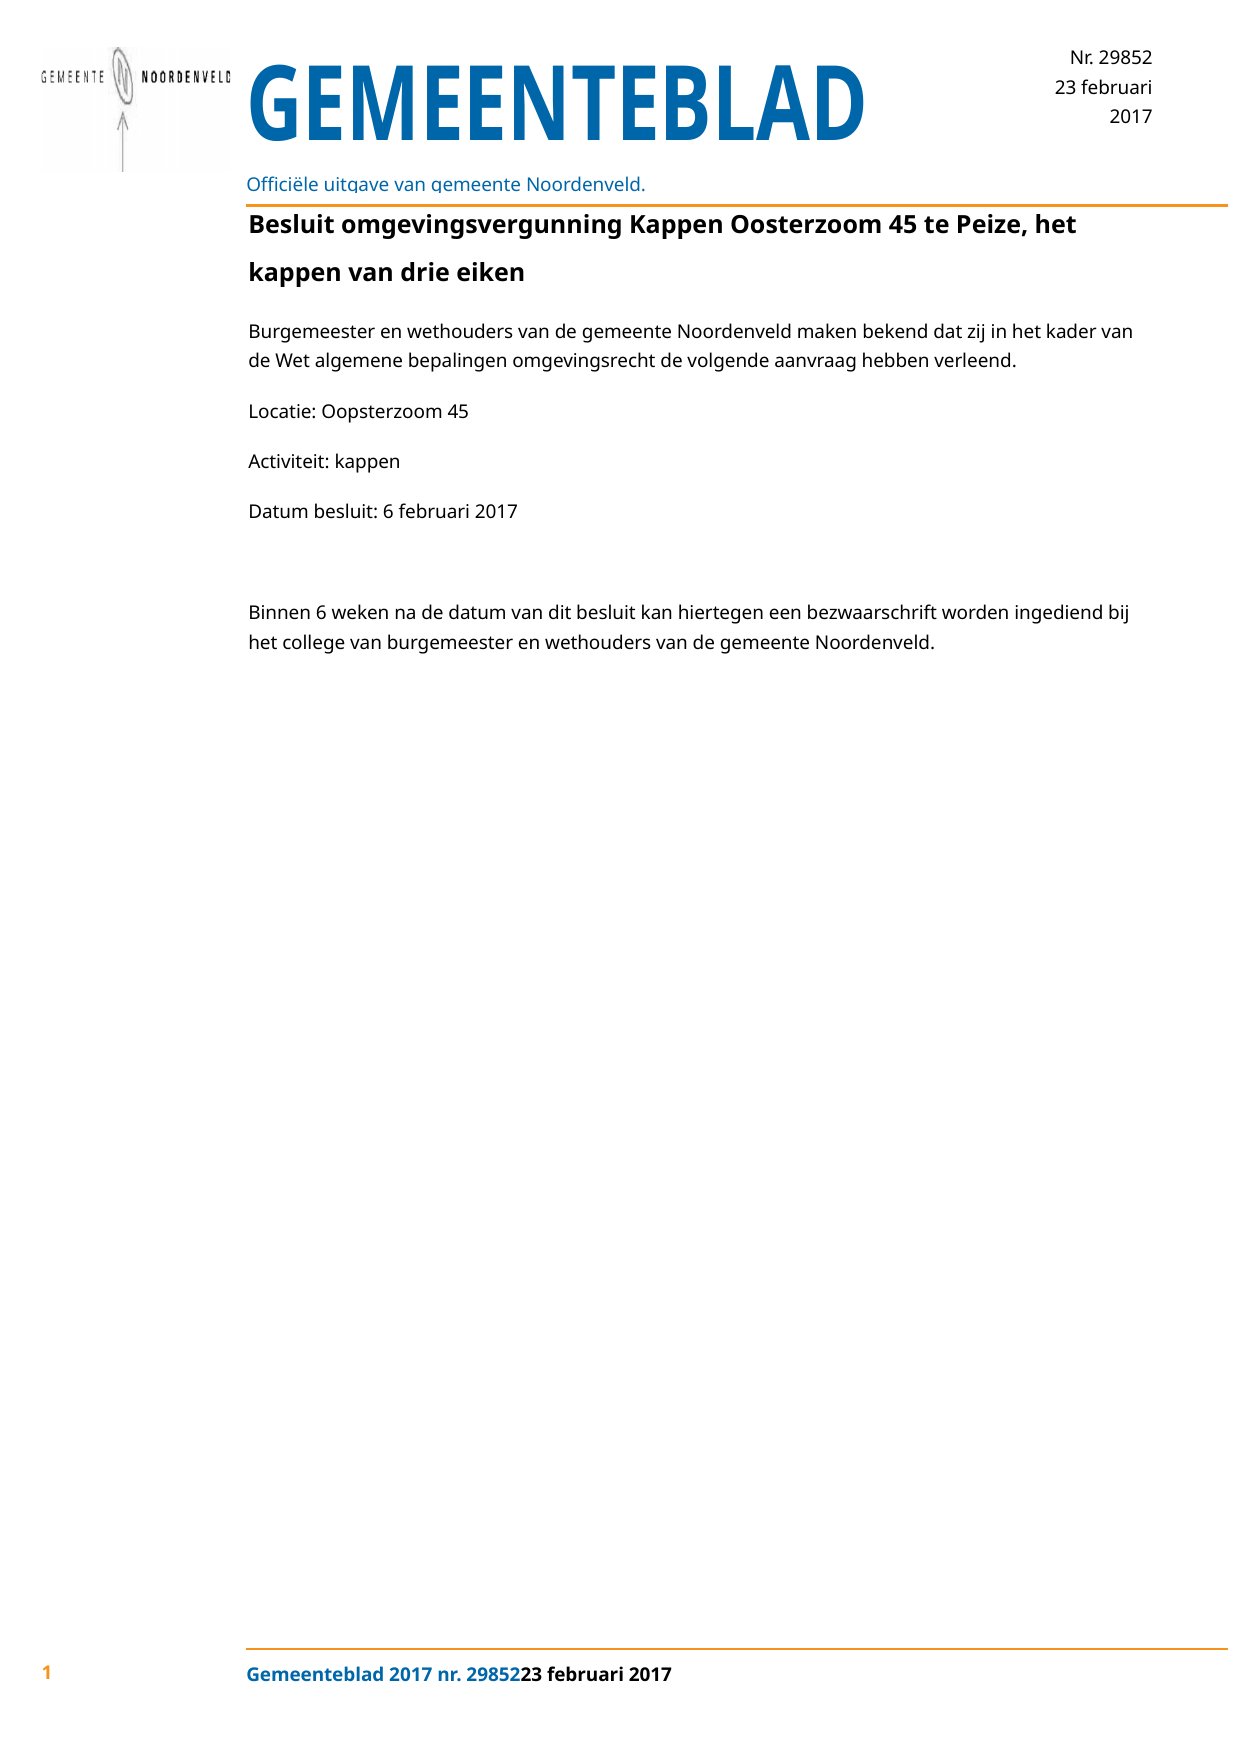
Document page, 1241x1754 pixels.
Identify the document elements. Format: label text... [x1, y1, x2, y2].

text Datum besluit: 6 februari 2017 [248, 499, 1152, 524]
text Binnen 6 weken na de datum van dit besluit kan hiertegen een bezwaarschrift worden ingediend bij het college van burgemeester en wethouders van de gemeente Noordenveld. [248, 599, 1152, 655]
picture [41, 47, 231, 172]
text Activiteit: kappen [248, 448, 1152, 474]
text Besluit omgevingsvergunning Kappen Oosterzoom 45 te Peize, het kappen van drie eiken [248, 207, 1152, 288]
text Locatie: Oopsterzoom 45 [248, 398, 1152, 424]
text Burgemeester en wethouders van de gemeente Noordenveld maken bekend dat zij in het kader van de Wet algemene bepalingen omgevingsrecht de volgende aanvraag hebben verleend. [248, 318, 1152, 373]
